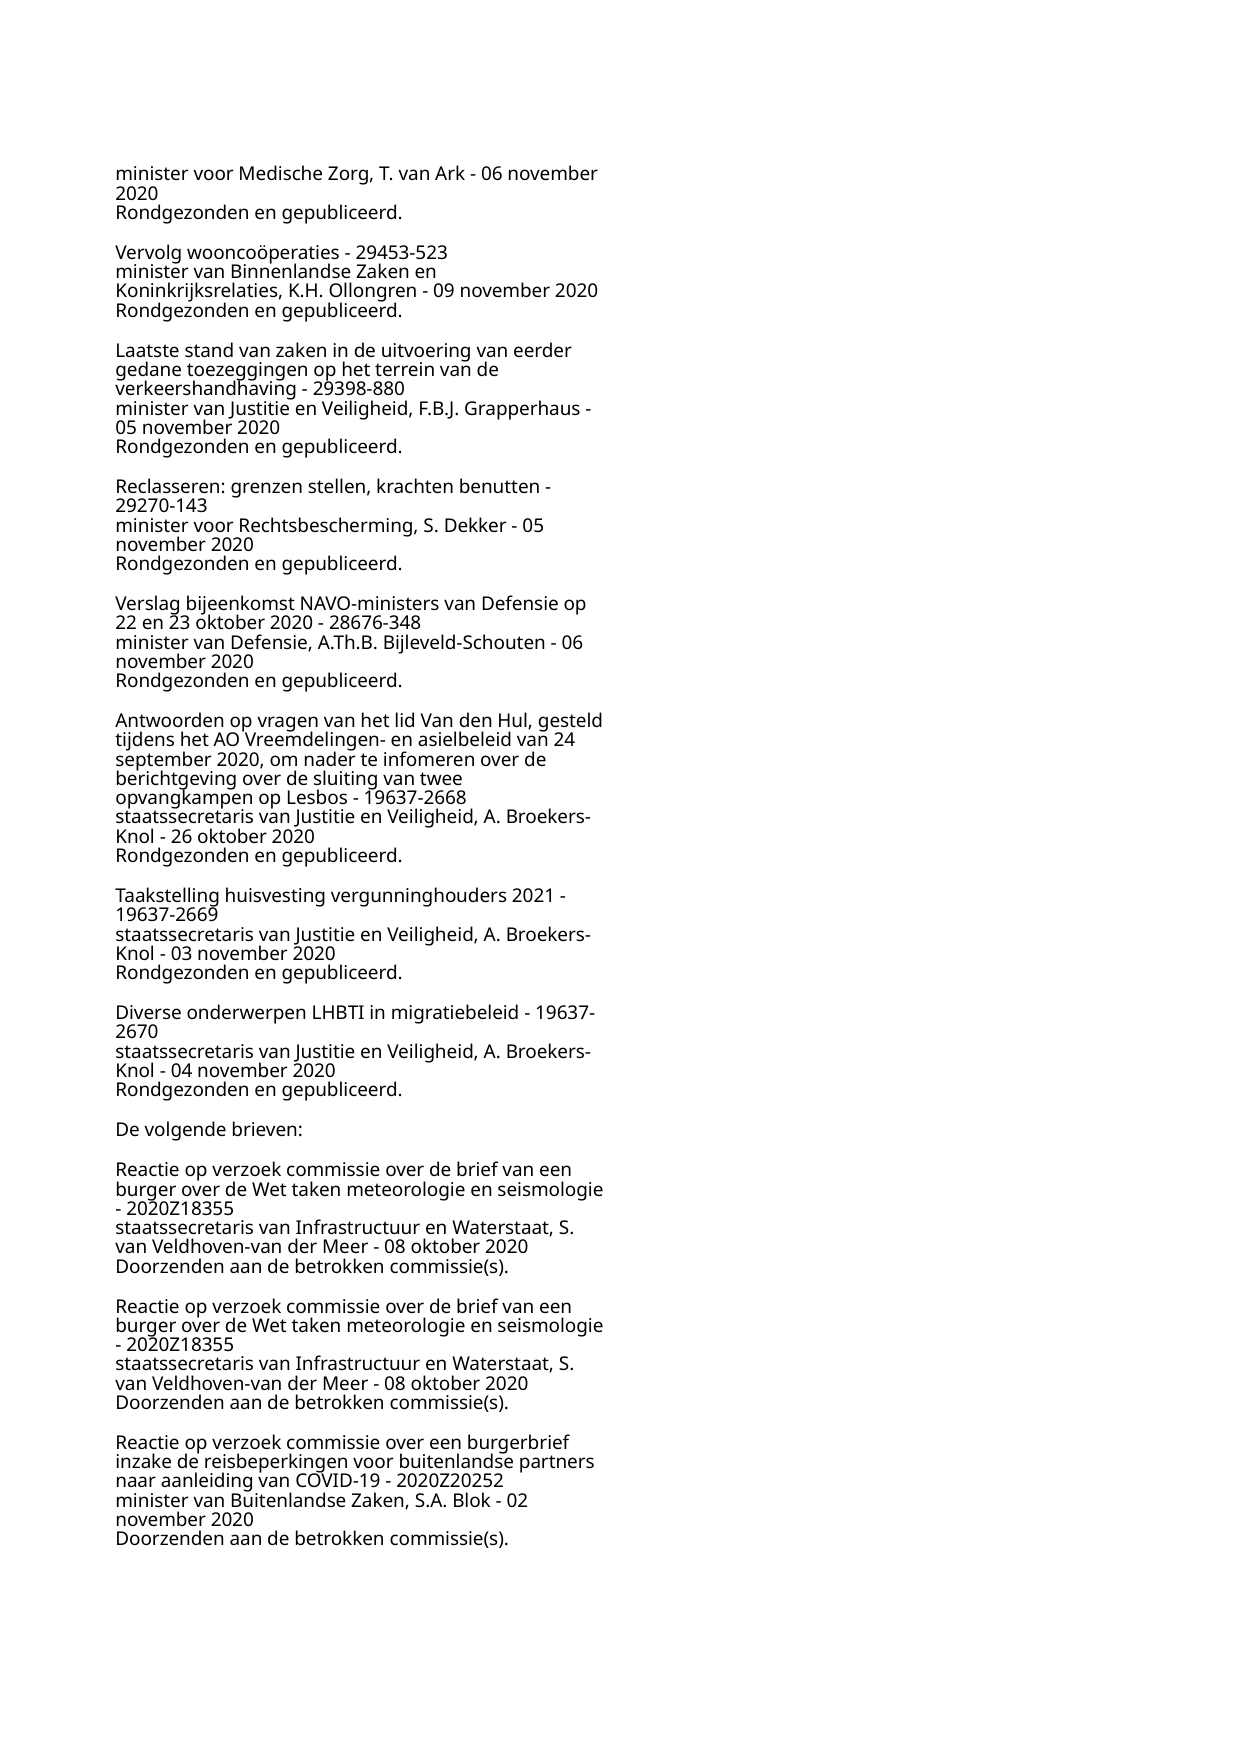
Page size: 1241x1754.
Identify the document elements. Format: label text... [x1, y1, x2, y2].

text Rondgezonden en gepubliceerd. [115, 438, 605, 457]
text Laatste stand van zaken in de uitvoering van eerder gedane toezeggingen op het terrein van de verkeershandhaving - 29398-880 [115, 342, 605, 399]
text minister van Justitie en Veiligheid, F.B.J. Grapperhaus - 05 november 2020 [115, 399, 605, 438]
text Taakstelling huisvesting vergunninghouders 2021 - 19637-2669 [115, 887, 605, 926]
text staatssecretaris van Justitie en Veiligheid, A. Broekers-Knol - 04 november 2020 [115, 1043, 605, 1081]
text Reactie op verzoek commissie over de brief van een burger over de Wet taken meteorologie en seismologie - 2020Z18355 [115, 1298, 605, 1355]
text staatssecretaris van Infrastructuur en Waterstaat, S. van Veldhoven-van der Meer - 08 oktober 2020 [115, 1355, 605, 1394]
text Rondgezonden en gepubliceerd. [115, 555, 605, 574]
text minister van Defensie, A.Th.B. Bijleveld-Schouten - 06 november 2020 [115, 634, 605, 672]
text Reclasseren: grenzen stellen, krachten benutten - 29270-143 [115, 478, 605, 517]
text Rondgezonden en gepubliceerd. [115, 672, 605, 691]
text Doorzenden aan de betrokken commissie(s). [115, 1394, 605, 1413]
text Verslag bijeenkomst NAVO-ministers van Defensie op 22 en 23 oktober 2020 - 28676-348 [115, 595, 605, 634]
text Rondgezonden en gepubliceerd. [115, 964, 605, 983]
text staatssecretaris van Infrastructuur en Waterstaat, S. van Veldhoven-van der Meer - 08 oktober 2020 [115, 1219, 605, 1258]
text Rondgezonden en gepubliceerd. [115, 302, 605, 321]
text Reactie op verzoek commissie over de brief van een burger over de Wet taken meteorologie en seismologie - 2020Z18355 [115, 1161, 605, 1219]
text Rondgezonden en gepubliceerd. [115, 204, 605, 223]
text Vervolg wooncoöperaties - 29453-523 [115, 244, 605, 263]
text Doorzenden aan de betrokken commissie(s). [115, 1530, 605, 1549]
text Diverse onderwerpen LHBTI in migratiebeleid - 19637-2670 [115, 1004, 605, 1043]
text minister voor Medische Zorg, T. van Ark - 06 november 2020 [115, 165, 605, 204]
text staatssecretaris van Justitie en Veiligheid, A. Broekers-Knol - 03 november 2020 [115, 926, 605, 964]
text Rondgezonden en gepubliceerd. [115, 847, 605, 866]
text staatssecretaris van Justitie en Veiligheid, A. Broekers-Knol - 26 oktober 2020 [115, 808, 605, 847]
text minister voor Rechtsbescherming, S. Dekker - 05 november 2020 [115, 517, 605, 555]
text Reactie op verzoek commissie over een burgerbrief inzake de reisbeperkingen voor buitenlandse partners naar aanleiding van COVID-19 - 2020Z20252 [115, 1434, 605, 1492]
text minister van Buitenlandse Zaken, S.A. Blok - 02 november 2020 [115, 1492, 605, 1530]
text De volgende brieven: [115, 1121, 605, 1141]
text Doorzenden aan de betrokken commissie(s). [115, 1258, 605, 1277]
text Antwoorden op vragen van het lid Van den Hul, gesteld tijdens het AO Vreemdelingen- en asielbeleid van 24 september 2020, om nader te infomeren over de berichtgeving over de sluiting van twee opvangkampen op Lesbos - 19637-2668 [115, 712, 605, 808]
text Rondgezonden en gepubliceerd. [115, 1081, 605, 1101]
text minister van Binnenlandse Zaken en Koninkrijksrelaties, K.H. Ollongren - 09 november 2020 [115, 263, 605, 302]
